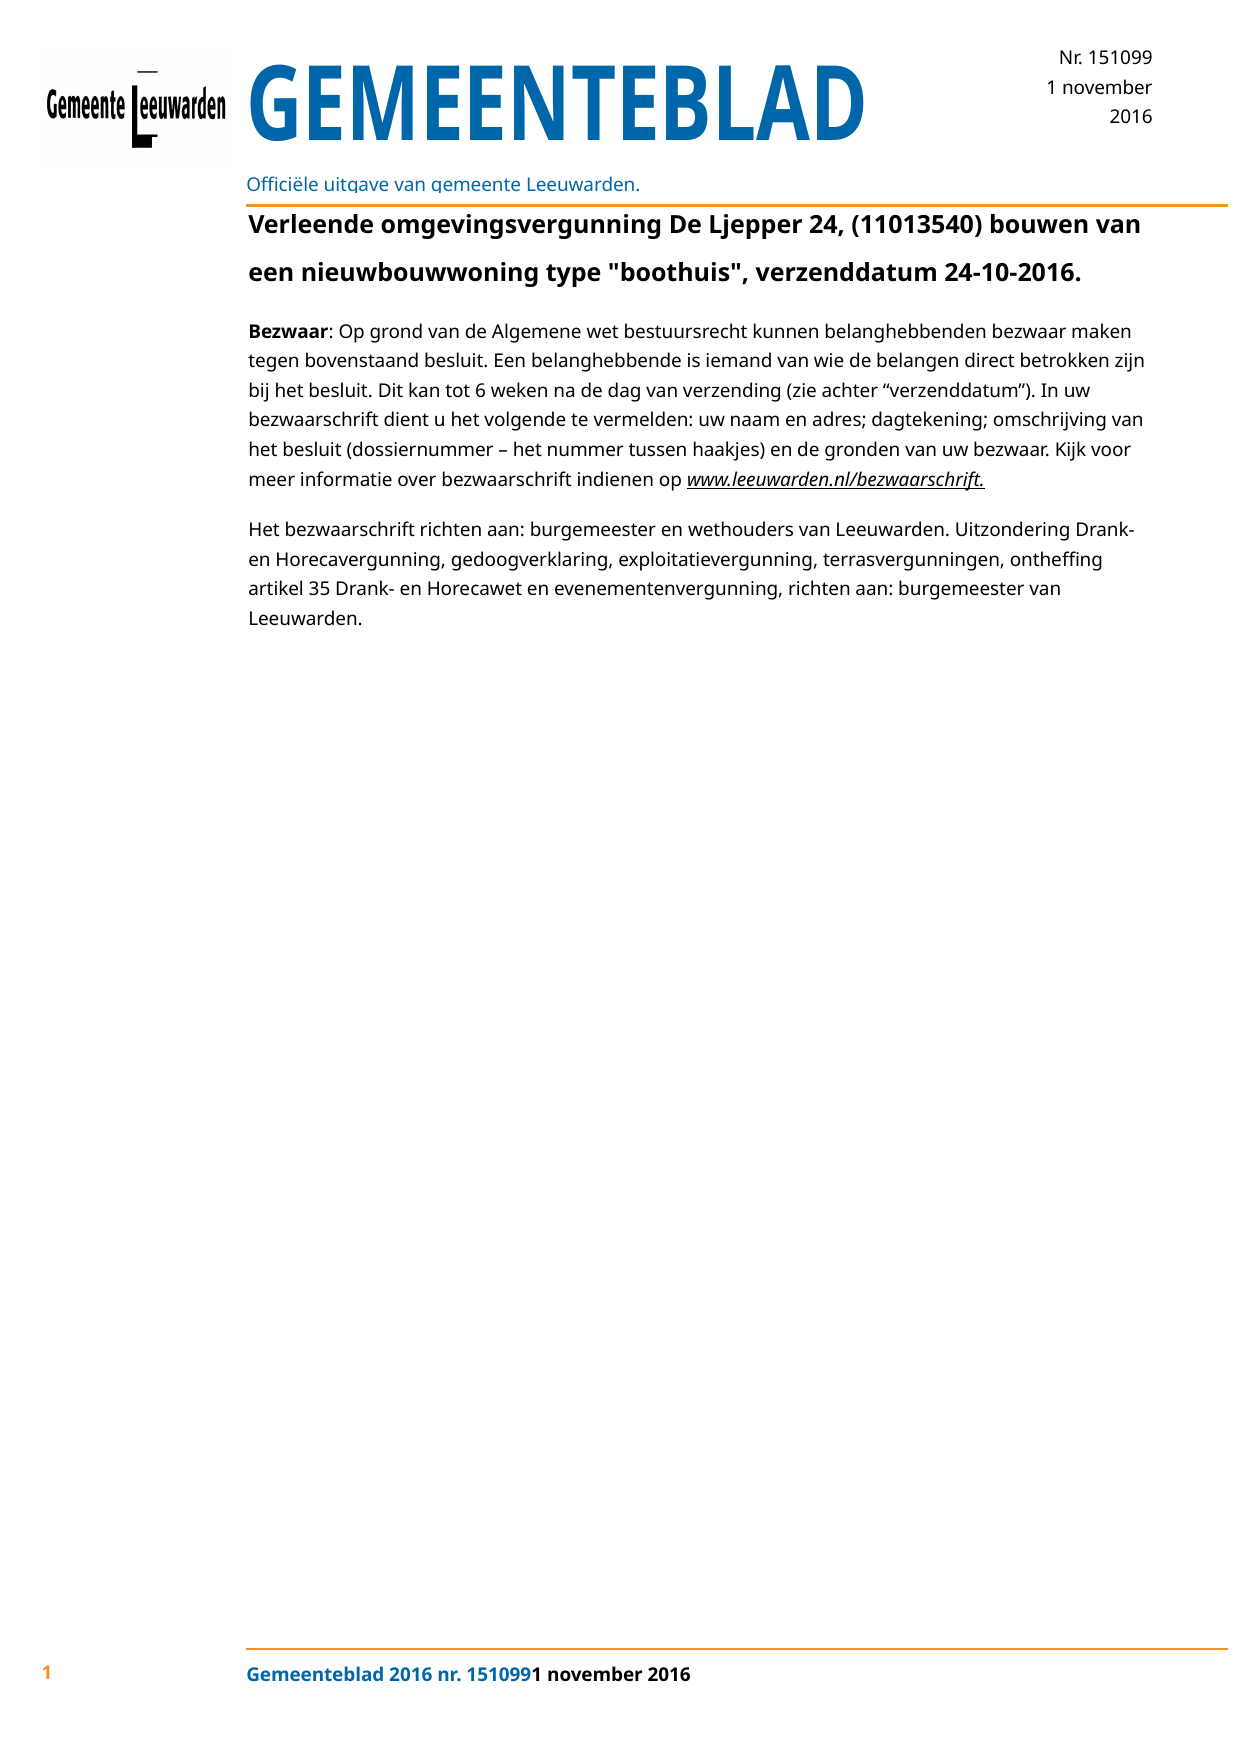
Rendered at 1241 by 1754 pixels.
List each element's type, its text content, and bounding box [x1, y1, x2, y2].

text Het bezwaarschrift richten aan: burgemeester en wethouders van Leeuwarden. Uitzondering Drank- en Horecavergunning, gedoogverklaring, exploitatievergunning, terrasvergunningen, ontheffing artikel 35 Drank- en Horecawet en evenementenvergunning, richten aan: burgemeester van Leeuwarden. [248, 516, 1152, 631]
text Verleende omgevingsvergunning De Ljepper 24, (11013540) bouwen van een nieuwbouwwoning type "boothuis", verzenddatum 24-10-2016. [248, 207, 1152, 288]
text Bezwaar: Op grond van de Algemene wet bestuursrecht kunnen belanghebbenden bezwaar maken tegen bovenstaand besluit. Een belanghebbende is iemand van wie de belangen direct betrokken zijn bij het besluit. Dit kan tot 6 weken na de dag van verzending (zie achter “verzenddatum”). In uw bezwaarschrift dient u het volgende te vermelden: uw naam en adres; dagtekening; omschrijving van het besluit (dossiernummer – het nummer tussen haakjes) en de gronden van uw bezwaar. Kijk voor meer informatie over bezwaarschrift indienen op www.leeuwarden.nl/bezwaarschrift. [248, 318, 1152, 492]
picture [41, 47, 231, 172]
